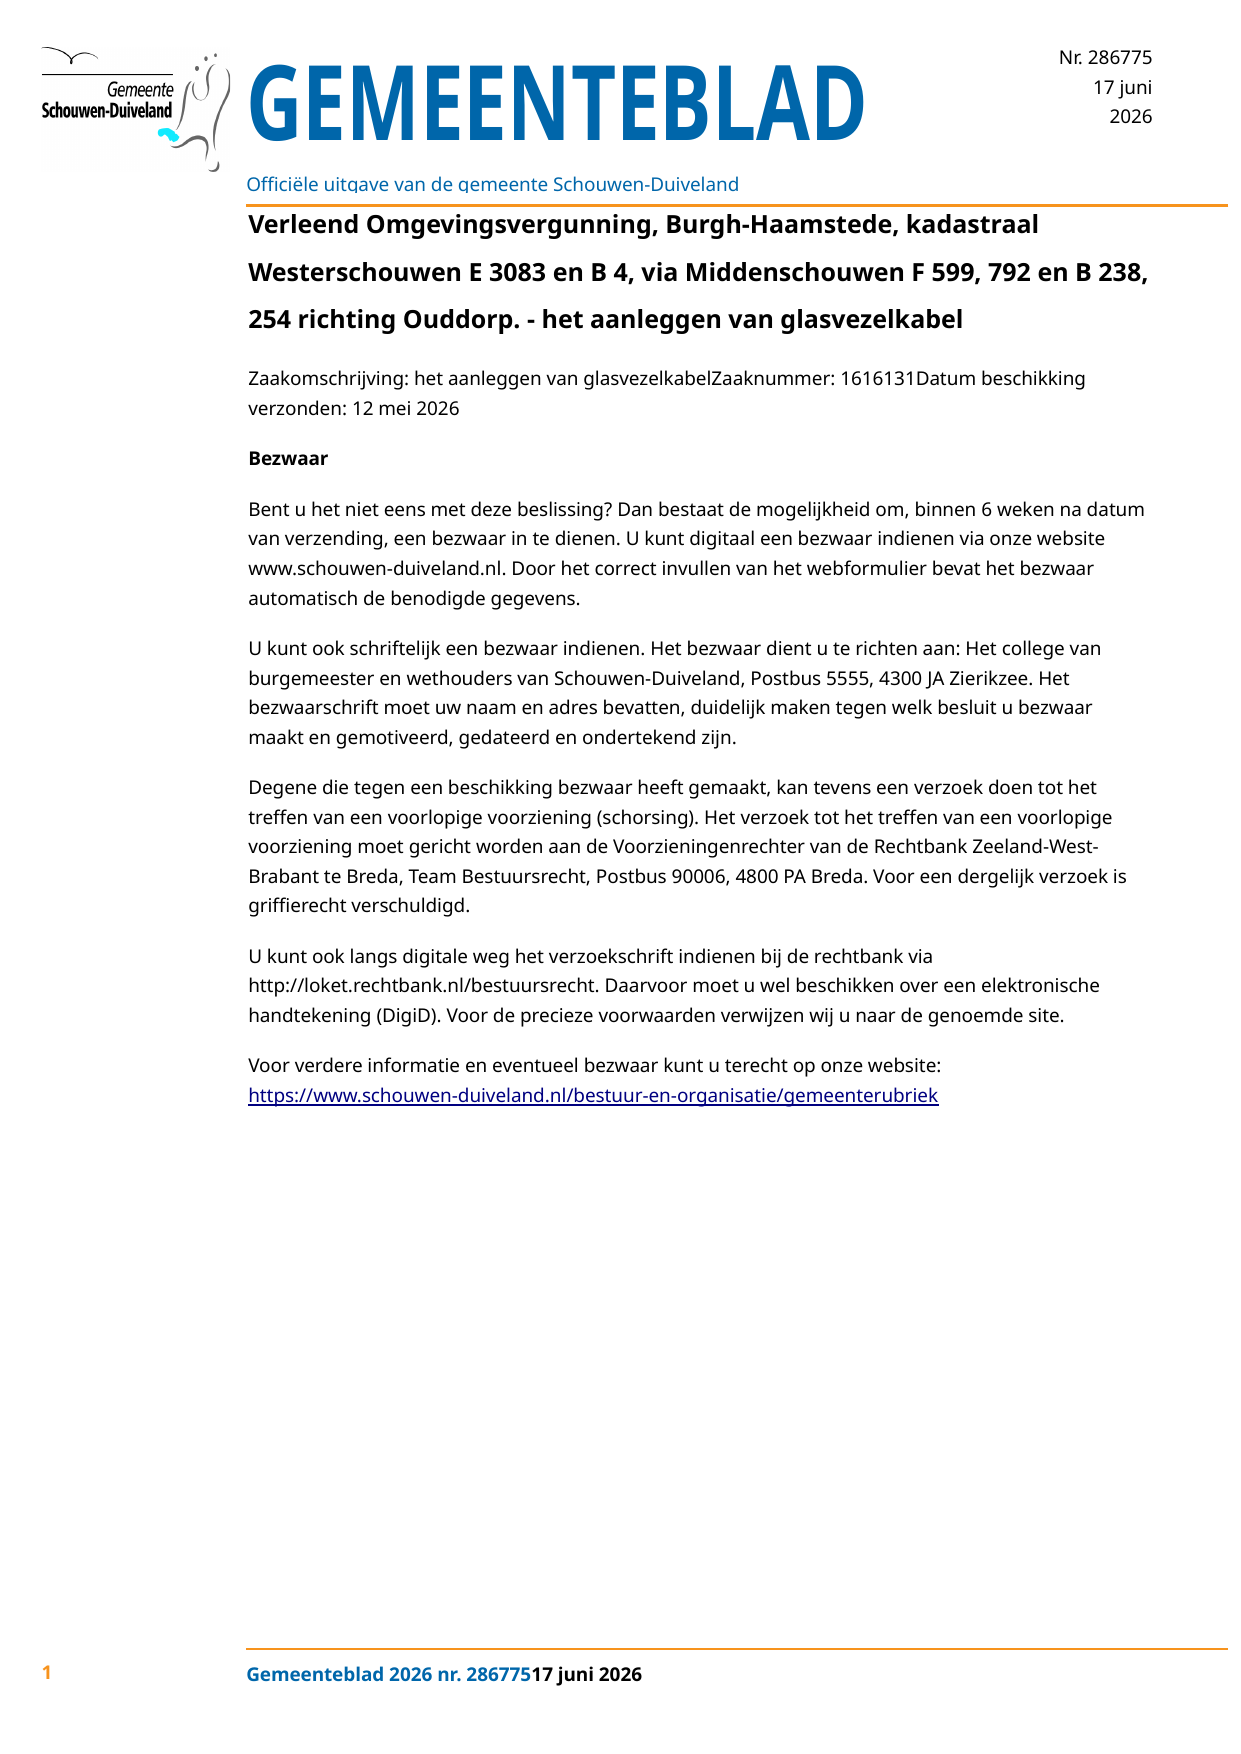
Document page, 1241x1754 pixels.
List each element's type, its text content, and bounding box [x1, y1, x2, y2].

text U kunt ook schriftelijk een bezwaar indienen. Het bezwaar dient u te richten aan: Het college van burgemeester en wethouders van Schouwen-Duiveland, Postbus 5555, 4300 JA Zierikzee. Het bezwaarschrift moet uw naam en adres bevatten, duidelijk maken tegen welk besluit u bezwaar maakt en gemotiveerd, gedateerd en ondertekend zijn. [248, 635, 1152, 749]
picture [41, 47, 231, 172]
text Zaakomschrijving: het aanleggen van glasvezelkabelZaaknummer: 1616131Datum beschikking verzonden: 12 mei 2026 [248, 366, 1152, 421]
text U kunt ook langs digitale weg het verzoekschrift indienen bij de rechtbank via http://loket.rechtbank.nl/bestuursrecht. Daarvoor moet u wel beschikken over een elektronische handtekening (DigiD). Voor de precieze voorwaarden verwijzen wij u naar de genoemde site. [248, 943, 1152, 1028]
text Voor verdere informatie en eventueel bezwaar kunt u terecht op onze website: https://www.schouwen-duiveland.nl/bestuur-en-organisatie/gemeenterubriek [248, 1053, 1152, 1108]
text Bezwaar [248, 446, 1152, 471]
text Degene die tegen een beschikking bezwaar heeft gemaakt, kan tevens een verzoek doen tot het treffen van een voorlopige voorziening (schorsing). Het verzoek tot het treffen van een voorlopige voorziening moet gericht worden aan de Voorzieningenrechter van de Rechtbank Zeeland-West-Brabant te Breda, Team Bestuursrecht, Postbus 90006, 4800 PA Breda. Voor een dergelijk verzoek is griffierecht verschuldigd. [248, 774, 1152, 918]
text Verleend Omgevingsvergunning, Burgh-Haamstede, kadastraal Westerschouwen E 3083 en B 4, via Middenschouwen F 599, 792 en B 238, 254 richting Ouddorp. - het aanleggen van glasvezelkabel [248, 207, 1152, 336]
text Bent u het niet eens met deze beslissing? Dan bestaat de mogelijkheid om, binnen 6 weken na datum van verzending, een bezwaar in te dienen. U kunt digitaal een bezwaar indienen via onze website www.schouwen-duiveland.nl. Door het correct invullen van het webformulier bevat het bezwaar automatisch de benodigde gegevens. [248, 496, 1152, 610]
